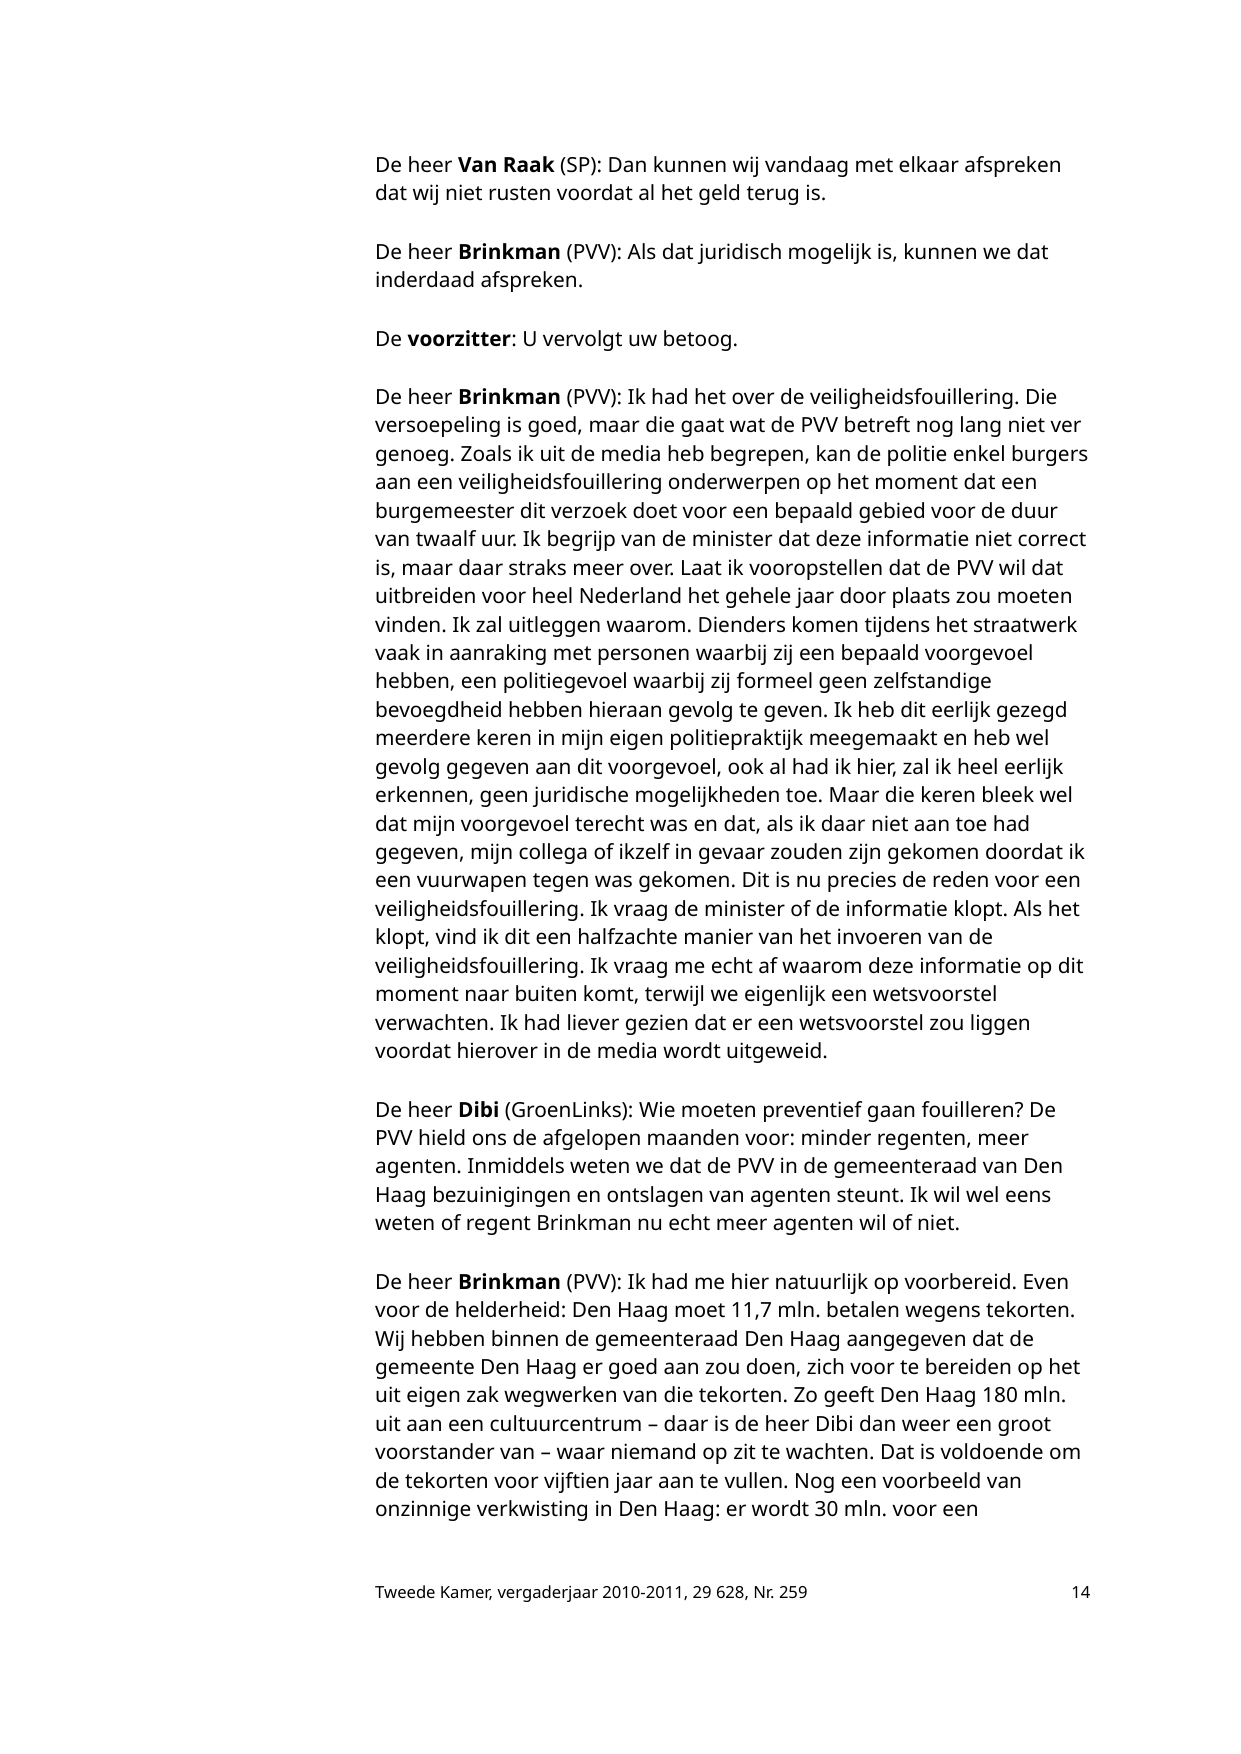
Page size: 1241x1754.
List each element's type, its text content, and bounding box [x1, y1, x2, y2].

text De heer Brinkman (PVV): Als dat juridisch mogelijk is, kunnen we dat inderdaad afspreken. [375, 237, 1090, 294]
text De heer Brinkman (PVV): Ik had me hier natuurlijk op voorbereid. Even voor de helderheid: Den Haag moet 11,7 mln. betalen wegens tekorten. Wij hebben binnen de gemeenteraad Den Haag aangegeven dat de gemeente Den Haag er goed aan zou doen, zich voor te bereiden op het uit eigen zak wegwerken van die tekorten. Zo geeft Den Haag 180 mln. uit aan een cultuurcentrum – daar is de heer Dibi dan weer een groot voorstander van – waar niemand op zit te wachten. Dat is voldoende om de tekorten voor vijftien jaar aan te vullen. Nog een voorbeeld van onzinnige verkwisting in Den Haag: er wordt 30 mln. voor een [375, 1267, 1090, 1523]
text De heer Brinkman (PVV): Ik had het over de veiligheidsfouillering. Die versoepeling is goed, maar die gaat wat de PVV betreft nog lang niet ver genoeg. Zoals ik uit de media heb begrepen, kan de politie enkel burgers aan een veiligheidsfouillering onderwerpen op het moment dat een burgemeester dit verzoek doet voor een bepaald gebied voor de duur van twaalf uur. Ik begrijp van de minister dat deze informatie niet correct is, maar daar straks meer over. Laat ik vooropstellen dat de PVV wil dat uitbreiden voor heel Nederland het gehele jaar door plaats zou moeten vinden. Ik zal uitleggen waarom. Dienders komen tijdens het straatwerk vaak in aanraking met personen waarbij zij een bepaald voorgevoel hebben, een politiegevoel waarbij zij formeel geen zelfstandige bevoegdheid hebben hieraan gevolg te geven. Ik heb dit eerlijk gezegd meerdere keren in mijn eigen politiepraktijk meegemaakt en heb wel gevolg gegeven aan dit voorgevoel, ook al had ik hier, zal ik heel eerlijk erkennen, geen juridische mogelijkheden toe. Maar die keren bleek wel dat mijn voorgevoel terecht was en dat, als ik daar niet aan toe had gegeven, mijn collega of ikzelf in gevaar zouden zijn gekomen doordat ik een vuurwapen tegen was gekomen. Dit is nu precies de reden voor een veiligheidsfouillering. Ik vraag de minister of de informatie klopt. Als het klopt, vind ik dit een halfzachte manier van het invoeren van de veiligheidsfouillering. Ik vraag me echt af waarom deze informatie op dit moment naar buiten komt, terwijl we eigenlijk een wetsvoorstel verwachten. Ik had liever gezien dat er een wetsvoorstel zou liggen voordat hierover in de media wordt uitgeweid. [375, 382, 1090, 1065]
text De heer Van Raak (SP): Dan kunnen wij vandaag met elkaar afspreken dat wij niet rusten voordat al het geld terug is. [375, 150, 1090, 207]
text De heer Dibi (GroenLinks): Wie moeten preventief gaan fouilleren? De PVV hield ons de afgelopen maanden voor: minder regenten, meer agenten. Inmiddels weten we dat de PVV in de gemeenteraad van Den Haag bezuinigingen en ontslagen van agenten steunt. Ik wil wel eens weten of regent Brinkman nu echt meer agenten wil of niet. [375, 1095, 1090, 1237]
text De voorzitter: U vervolgt uw betoog. [375, 324, 1090, 352]
